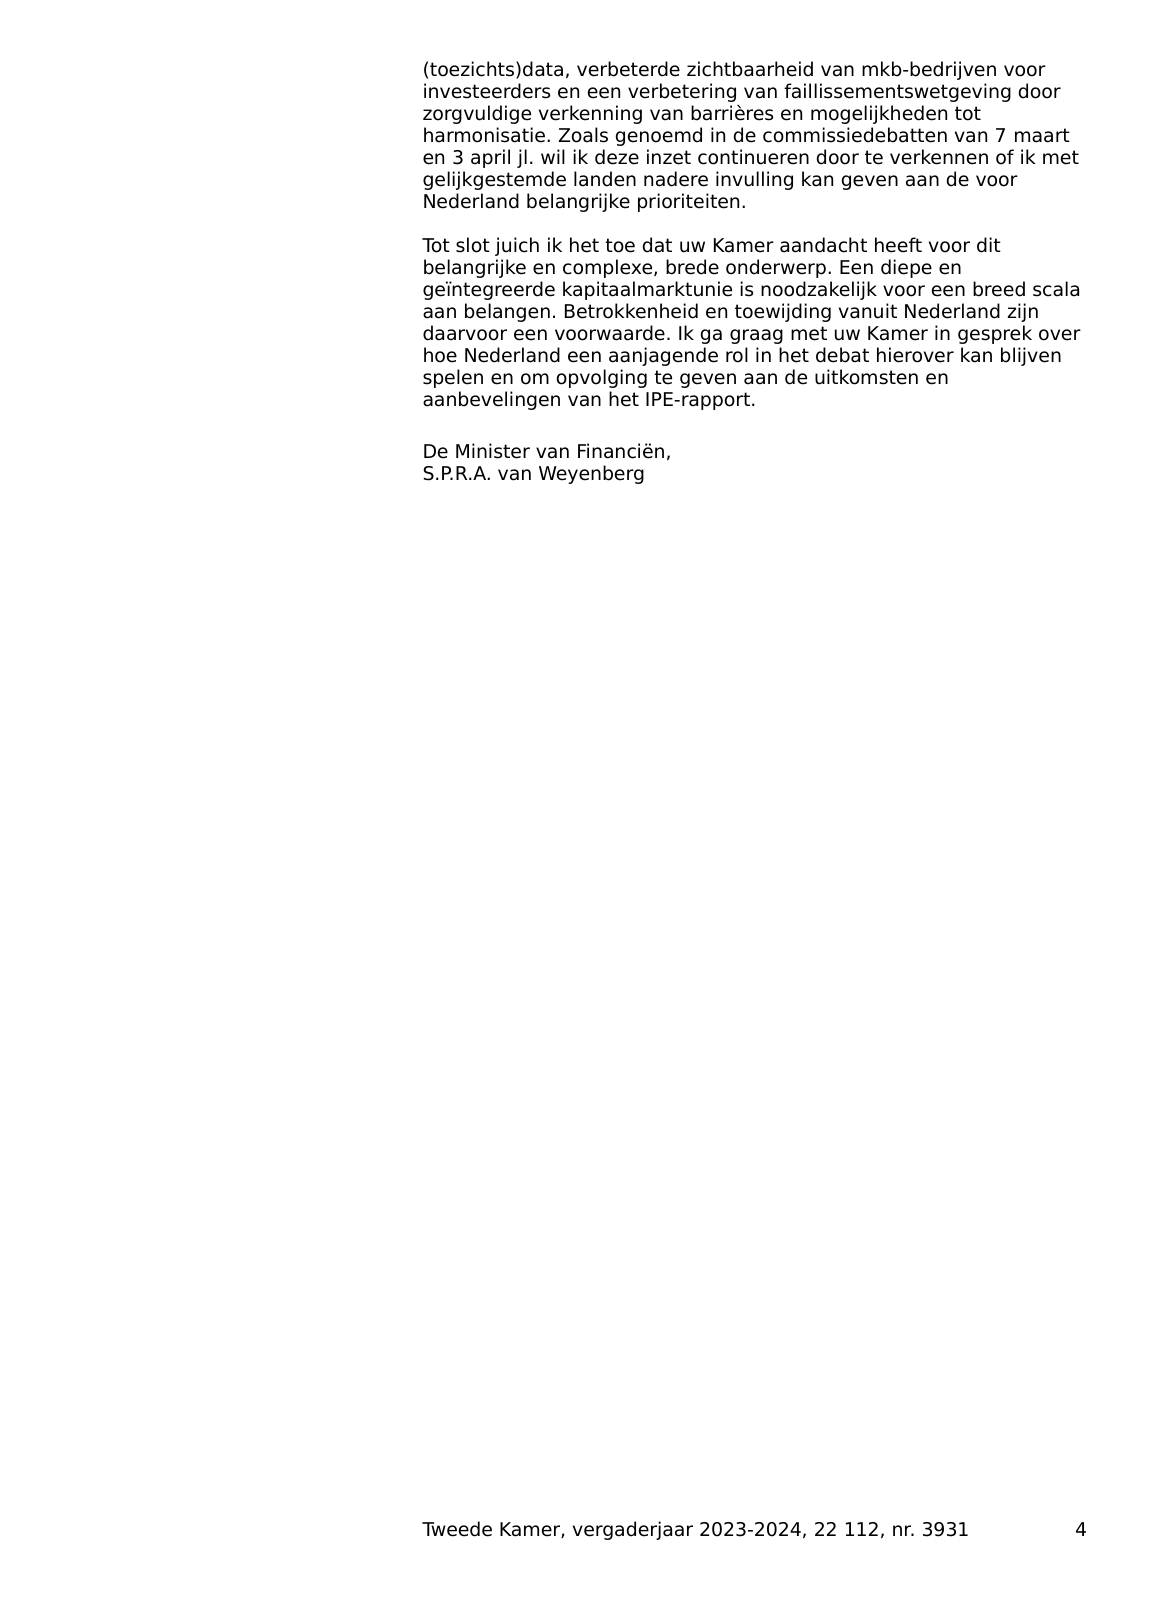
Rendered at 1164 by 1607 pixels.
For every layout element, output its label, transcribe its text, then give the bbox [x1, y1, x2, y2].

text (toezichts)data, verbeterde zichtbaarheid van mkb-bedrijven voor investeerders en een verbetering van faillissementswetgeving door zorgvuldige verkenning van barrières en mogelijkheden tot harmonisatie. Zoals genoemd in de commissiedebatten van 7 maart en 3 april jl. wil ik deze inzet continueren door te verkennen of ik met gelijkgestemde landen nadere invulling kan geven aan de voor Nederland belangrijke prioriteiten. [422, 59, 1087, 213]
text Tot slot juich ik het toe dat uw Kamer aandacht heeft voor dit belangrijke en complexe, brede onderwerp. Een diepe en geïntegreerde kapitaalmarktunie is noodzakelijk voor een breed scala aan belangen. Betrokkenheid en toewijding vanuit Nederland zijn daarvoor een voorwaarde. Ik ga graag met uw Kamer in gesprek over hoe Nederland een aanjagende rol in het debat hierover kan blijven spelen en om opvolging te geven aan de uitkomsten en aanbevelingen van het IPE-rapport. [422, 235, 1087, 411]
text De Minister van Financiën, S.P.R.A. van Weyenberg [422, 441, 1087, 485]
